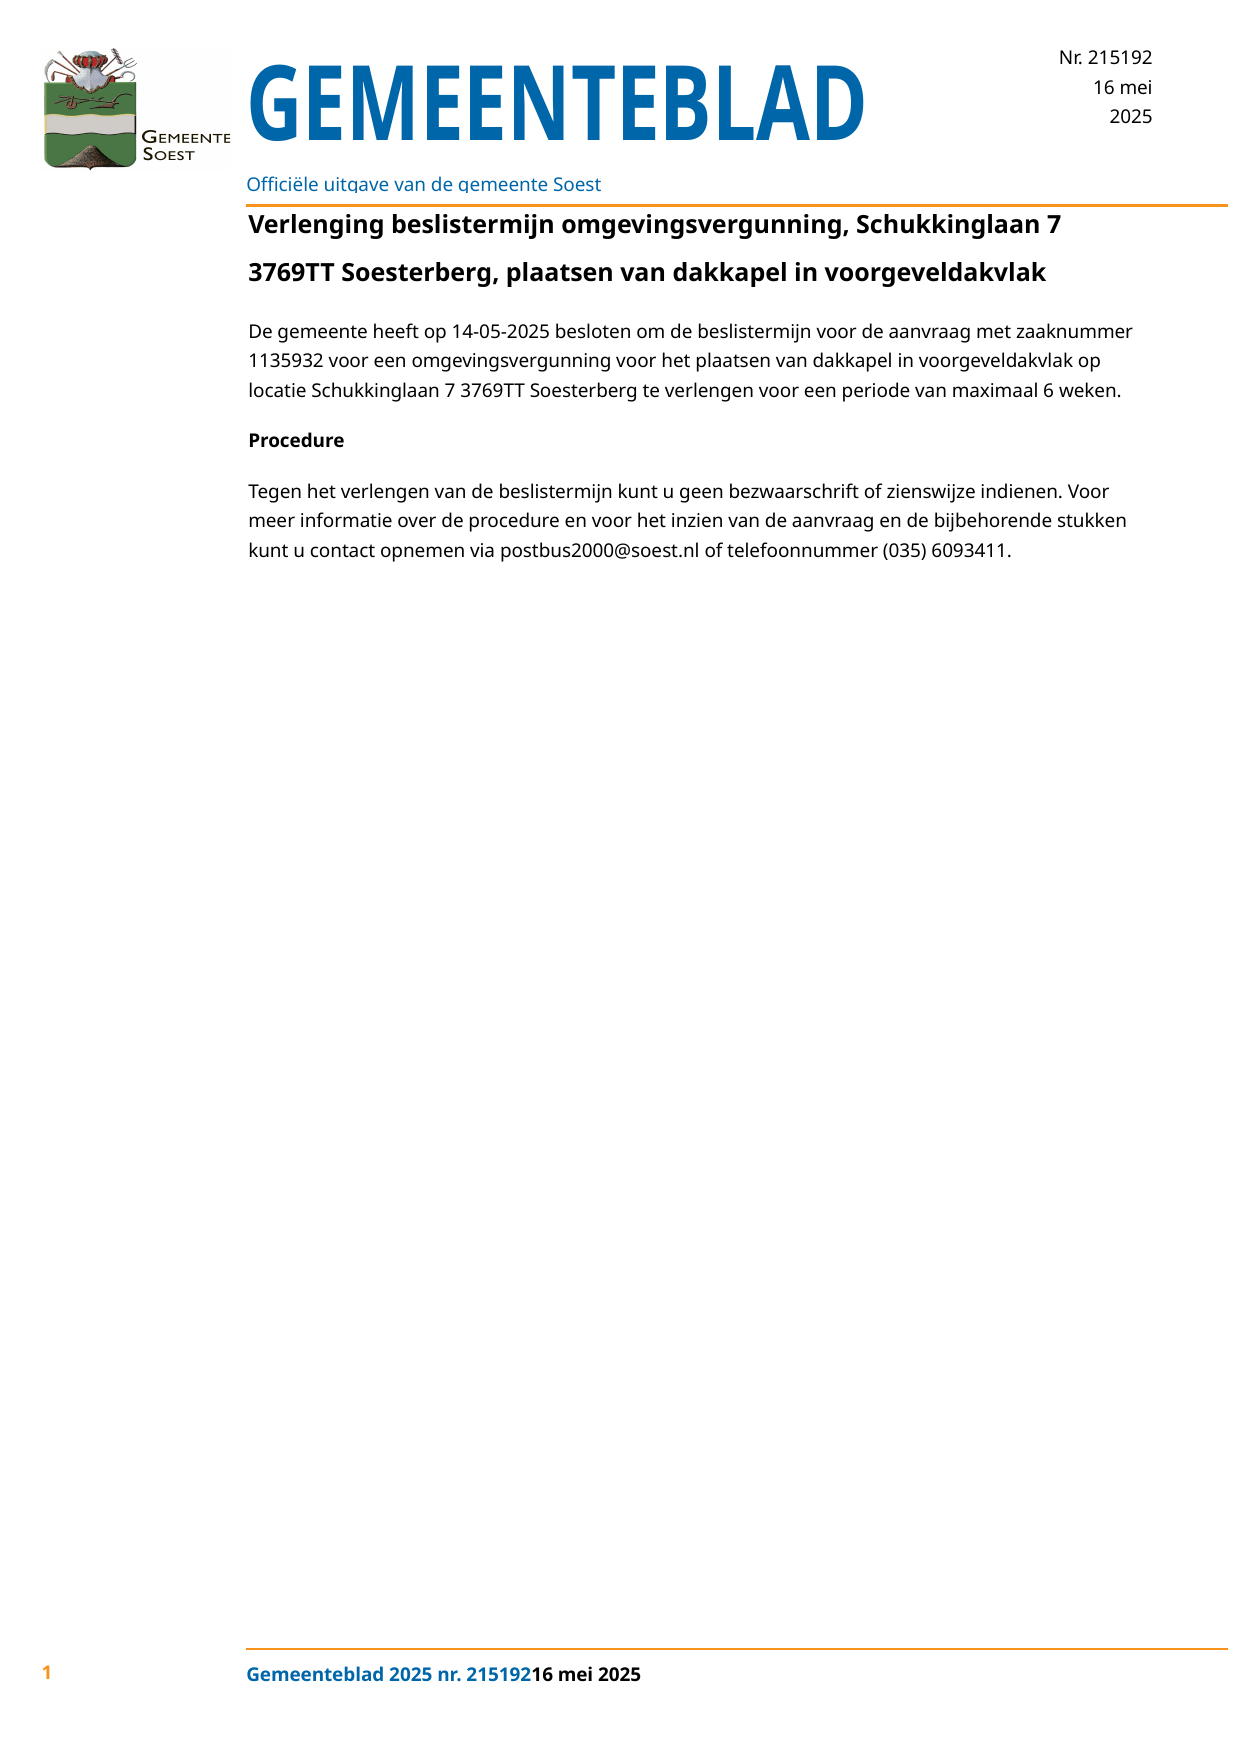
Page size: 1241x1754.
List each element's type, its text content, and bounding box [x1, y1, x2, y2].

text Verlenging beslistermijn omgevingsvergunning, Schukkinglaan 7 3769TT Soesterberg, plaatsen van dakkapel in voorgeveldakvlak [248, 207, 1152, 288]
text Procedure [248, 427, 1152, 453]
text Tegen het verlengen van de beslistermijn kunt u geen bezwaarschrift of zienswijze indienen. Voor meer informatie over de procedure en voor het inzien van de aanvraag en de bijbehorende stukken kunt u contact opnemen via postbus2000@soest.nl of telefoonnummer (035) 6093411. [248, 478, 1152, 563]
text De gemeente heeft op 14-05-2025 besloten om de beslistermijn voor de aanvraag met zaaknummer 1135932 voor een omgevingsvergunning voor het plaatsen van dakkapel in voorgeveldakvlak op locatie Schukkinglaan 7 3769TT Soesterberg te verlengen voor een periode van maximaal 6 weken. [248, 318, 1152, 403]
picture [41, 47, 231, 172]
